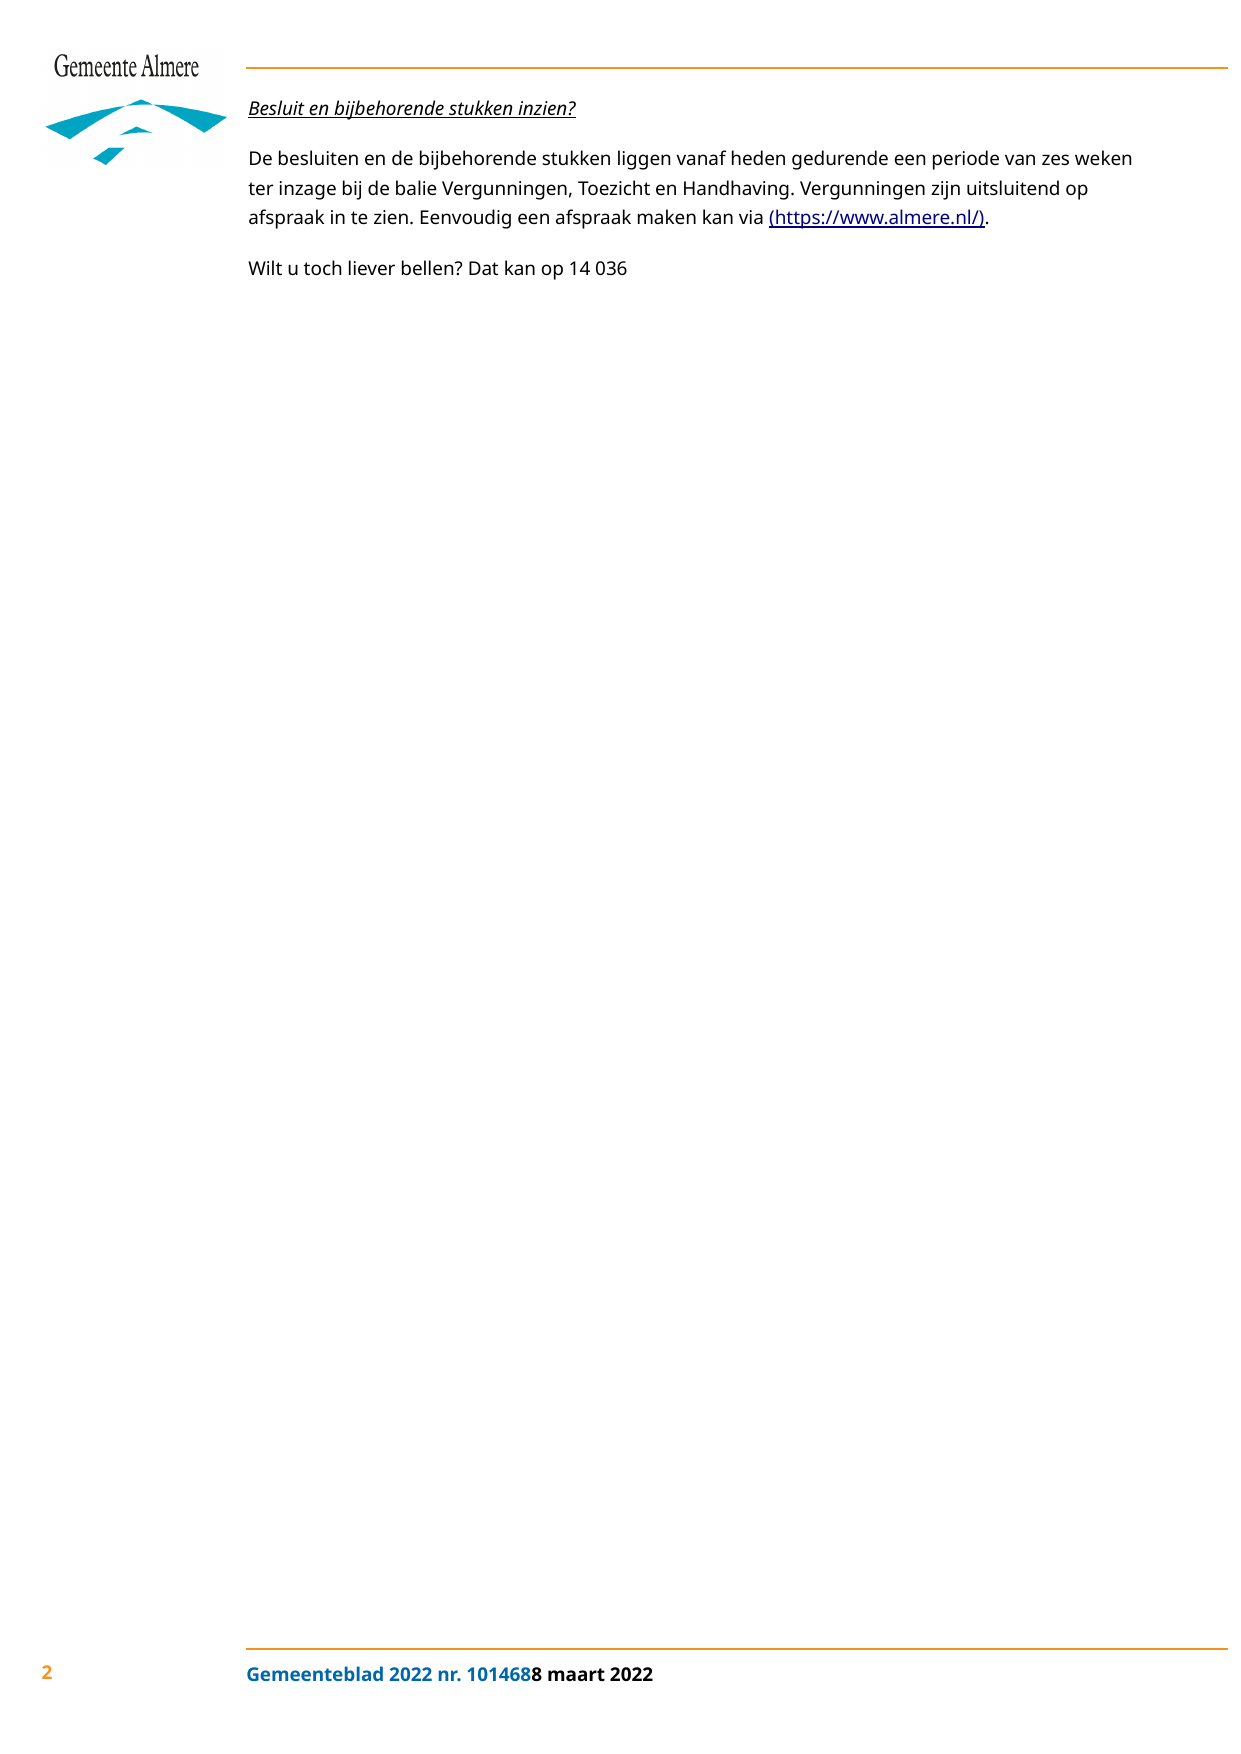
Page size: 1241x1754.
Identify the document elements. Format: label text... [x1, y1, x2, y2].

text Besluit en bijbehorende stukken inzien? [248, 95, 1152, 121]
picture [41, 47, 231, 172]
text De besluiten en de bijbehorende stukken liggen vanaf heden gedurende een periode van zes weken ter inzage bij de balie Vergunningen, Toezicht en Handhaving. Vergunningen zijn uitsluitend op afspraak in te zien. Eenvoudig een afspraak maken kan via (https://www.almere.nl/). [248, 145, 1152, 230]
text Wilt u toch liever bellen? Dat kan op 14 036 [248, 255, 1152, 281]
